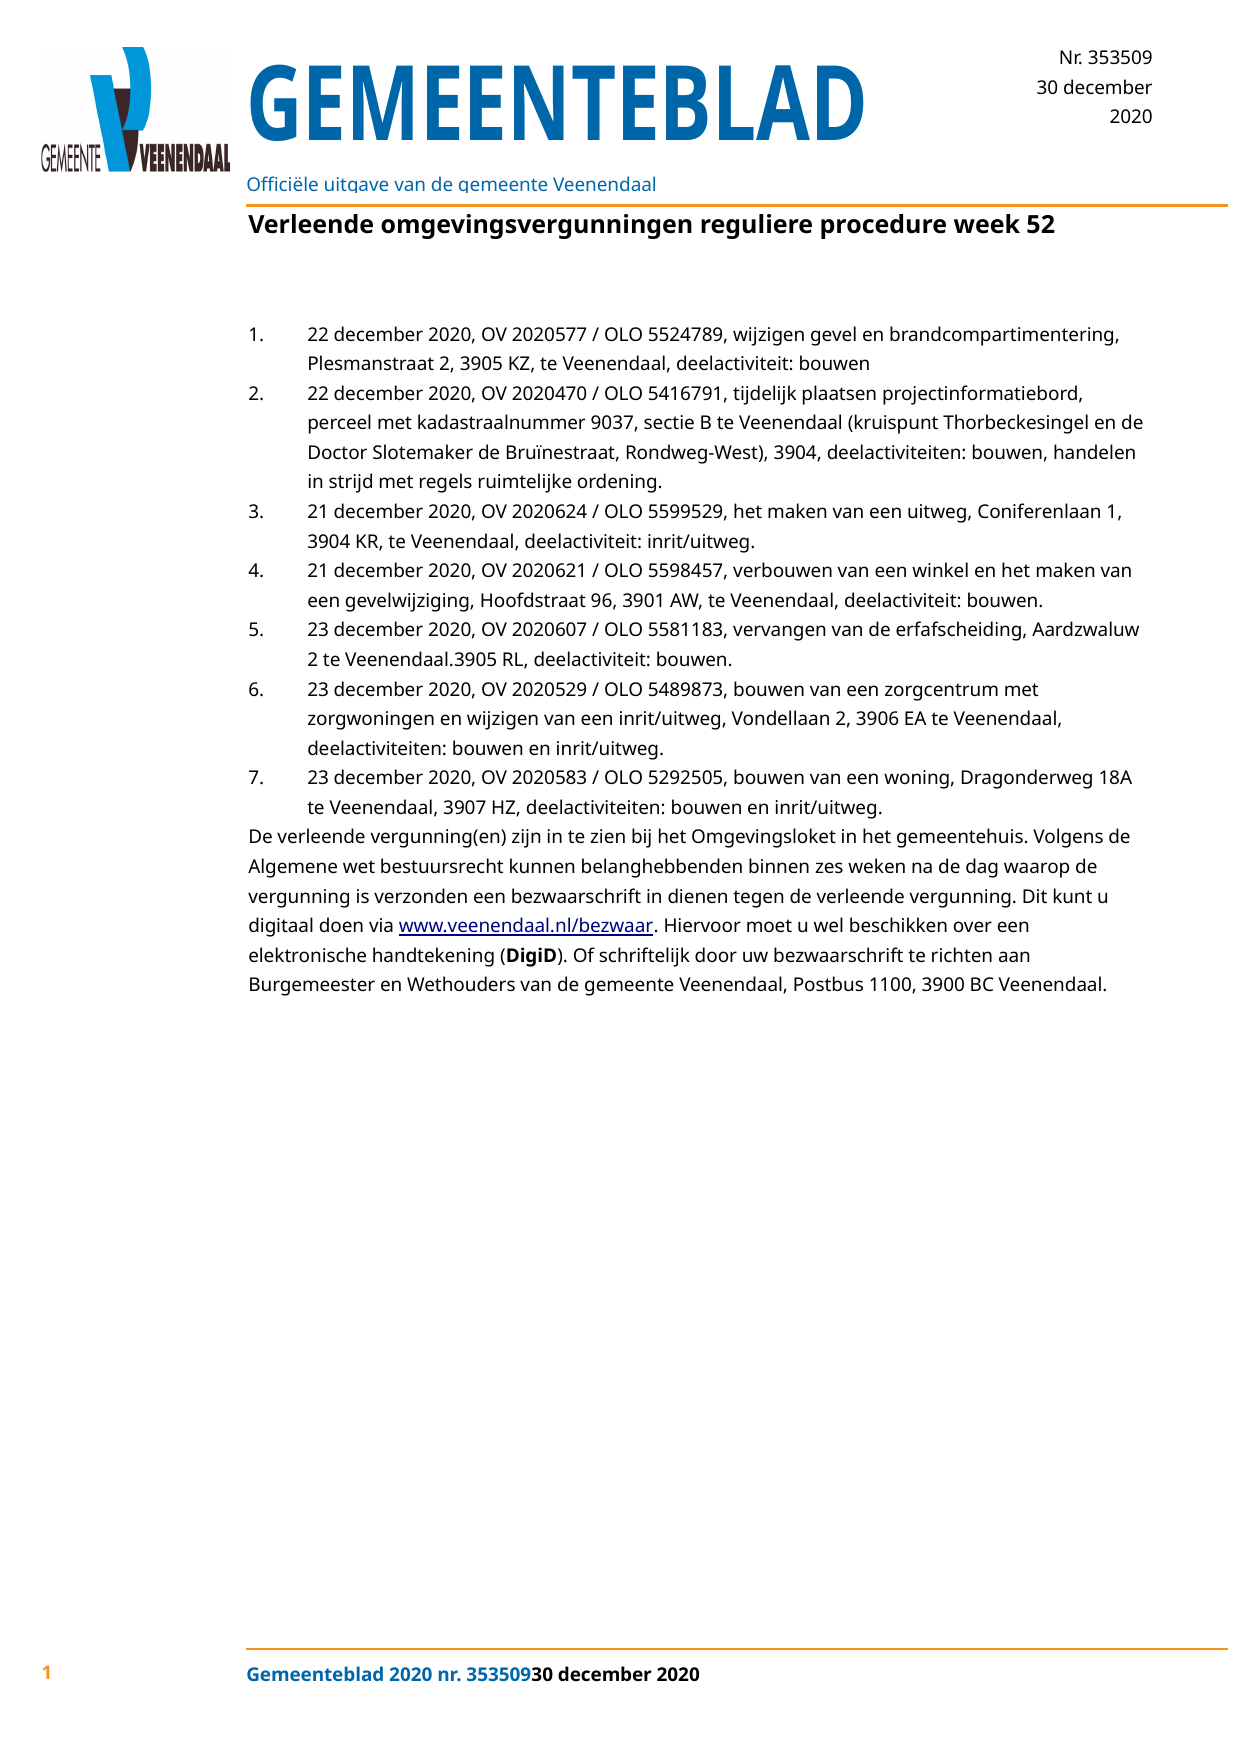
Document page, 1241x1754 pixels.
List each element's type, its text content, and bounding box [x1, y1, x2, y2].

list 21 december 2020, OV 2020624 / OLO 5599529, het maken van een uitweg, Coniferenlaan 1, 3904 KR, te Veenendaal, deelactiviteit: inrit/uitweg. [248, 498, 1152, 553]
text De verleende vergunning(en) zijn in te zien bij het Omgevingsloket in het gemeentehuis. Volgens de Algemene wet bestuursrecht kunnen belanghebbenden binnen zes weken na de dag waarop de vergunning is verzonden een bezwaarschrift in dienen tegen de verleende vergunning. Dit kunt u digitaal doen via www.veenendaal.nl/bezwaar. Hiervoor moet u wel beschikken over een elektronische handtekening (DigiD). Of schriftelijk door uw bezwaarschrift te richten aan Burgemeester en Wethouders van de gemeente Veenendaal, Postbus 1100, 3900 BC Veenendaal. [248, 824, 1152, 997]
list 21 december 2020, OV 2020621 / OLO 5598457, verbouwen van een winkel en het maken van een gevelwijziging, Hoofdstraat 96, 3901 AW, te Veenendaal, deelactiviteit: bouwen. [248, 557, 1152, 613]
list 23 december 2020, OV 2020529 / OLO 5489873, bouwen van een zorgcentrum met zorgwoningen en wijzigen van een inrit/uitweg, Vondellaan 2, 3906 EA te Veenendaal, deelactiviteiten: bouwen en inrit/uitweg. [248, 676, 1152, 761]
list 23 december 2020, OV 2020583 / OLO 5292505, bouwen van een woning, Dragonderweg 18A te Veenendaal, 3907 HZ, deelactiviteiten: bouwen en inrit/uitweg. [248, 764, 1152, 820]
list 22 december 2020, OV 2020577 / OLO 5524789, wijzigen gevel en brandcompartimentering, Plesmanstraat 2, 3905 KZ, te Veenendaal, deelactiviteit: bouwen [248, 321, 1152, 376]
picture [123, 47, 231, 172]
list 23 december 2020, OV 2020607 / OLO 5581183, vervangen van de erfafscheiding, Aardzwaluw 2 te Veenendaal.3905 RL, deelactiviteit: bouwen. [248, 617, 1152, 672]
text Verleende omgevingsvergunningen reguliere procedure week 52 [248, 207, 1152, 241]
picture [41, 47, 130, 172]
list 22 december 2020, OV 2020470 / OLO 5416791, tijdelijk plaatsen projectinformatiebord, perceel met kadastraalnummer 9037, sectie B te Veenendaal (kruispunt Thorbeckesingel en de Doctor Slotemaker de Bruïnestraat, Rondweg-West), 3904, deelactiviteiten: bouwen, handelen in strijd met regels ruimtelijke ordening. [248, 380, 1152, 494]
